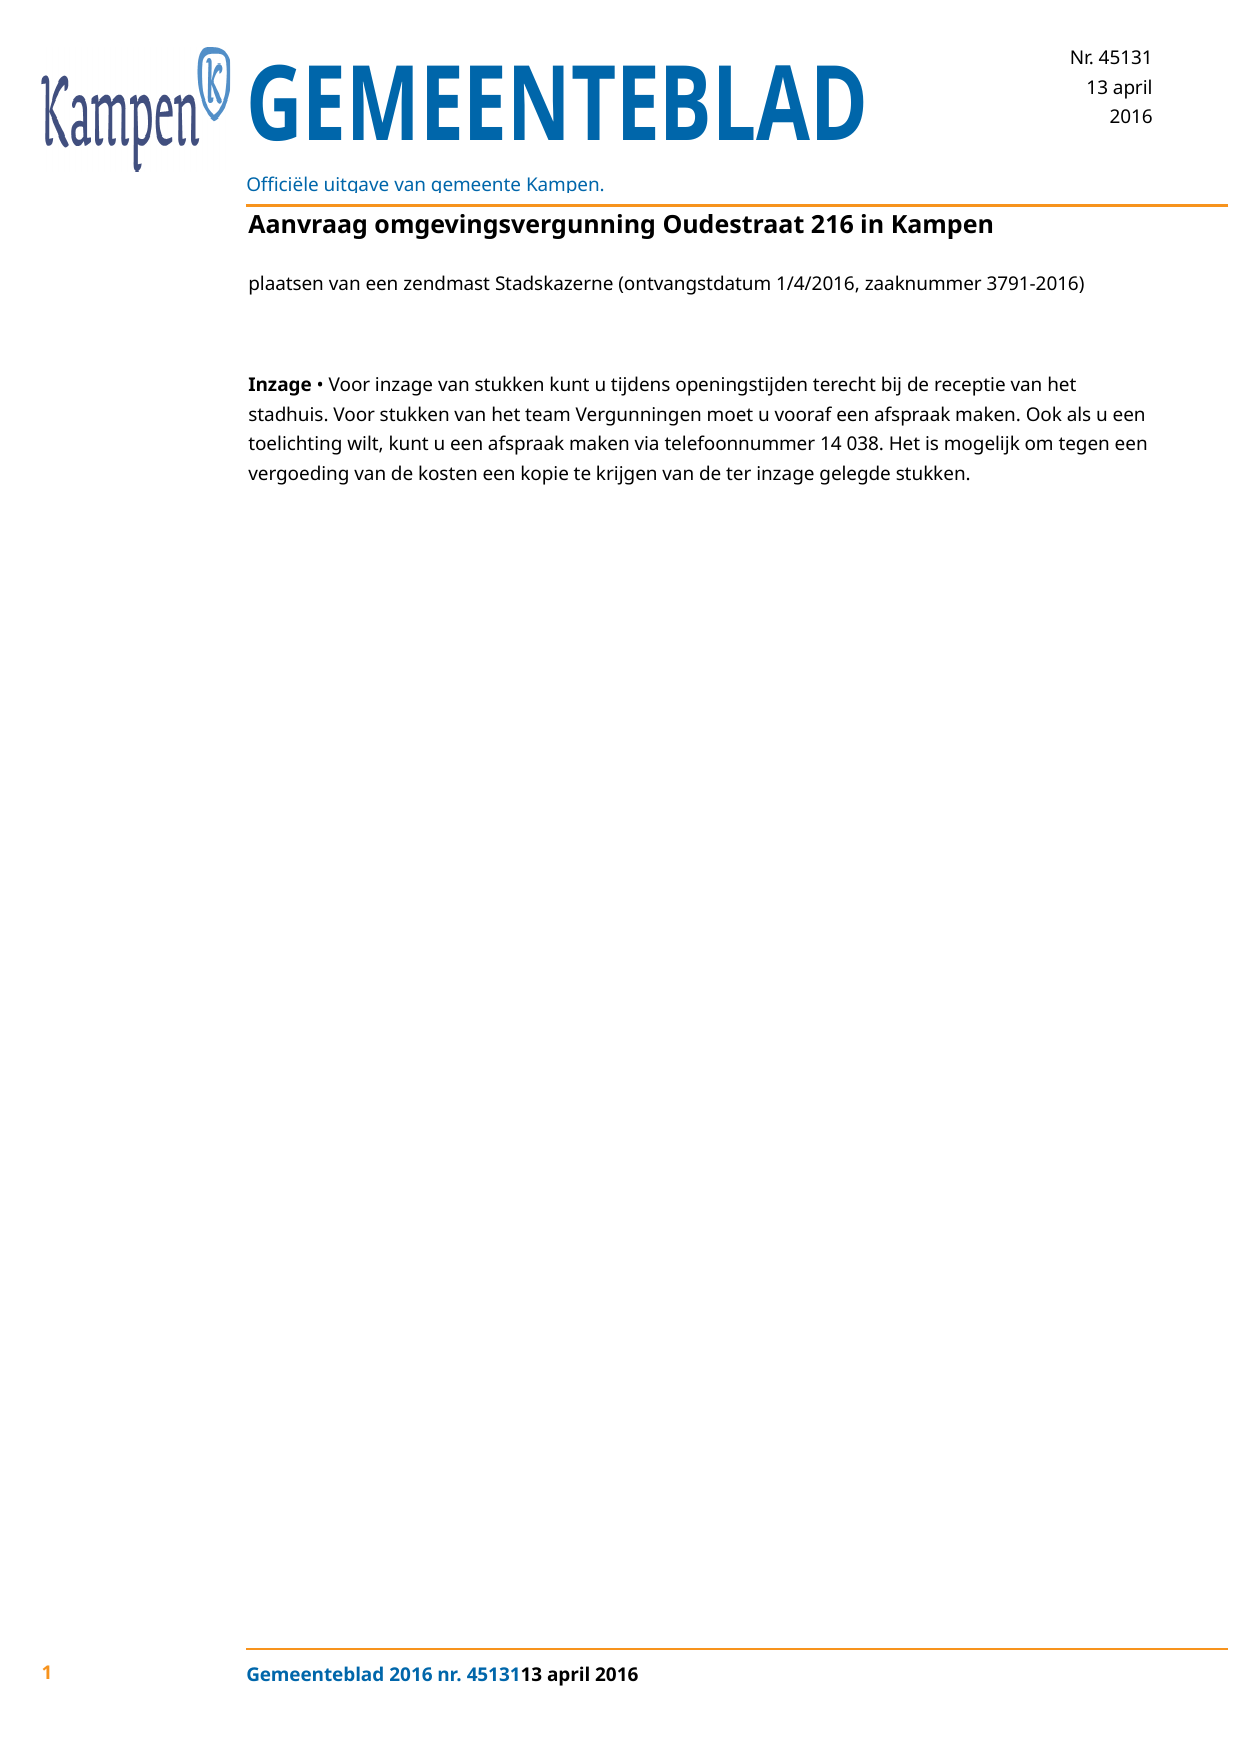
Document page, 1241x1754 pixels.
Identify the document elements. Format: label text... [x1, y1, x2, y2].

text plaatsen van een zendmast Stadskazerne (ontvangstdatum 1/4/2016, zaaknummer 3791-2016) [248, 270, 1152, 296]
text Aanvraag omgevingsvergunning Oudestraat 216 in Kampen [248, 207, 1152, 241]
text Inzage • Voor inzage van stukken kunt u tijdens openingstijden terecht bij de receptie van het stadhuis. Voor stukken van het team Vergunningen moet u vooraf een afspraak maken. Ook als u een toelichting wilt, kunt u een afspraak maken via telefoonnummer 14 038. Het is mogelijk om tegen een vergoeding van de kosten een kopie te krijgen van de ter inzage gelegde stukken. [248, 371, 1152, 486]
picture [41, 47, 231, 172]
